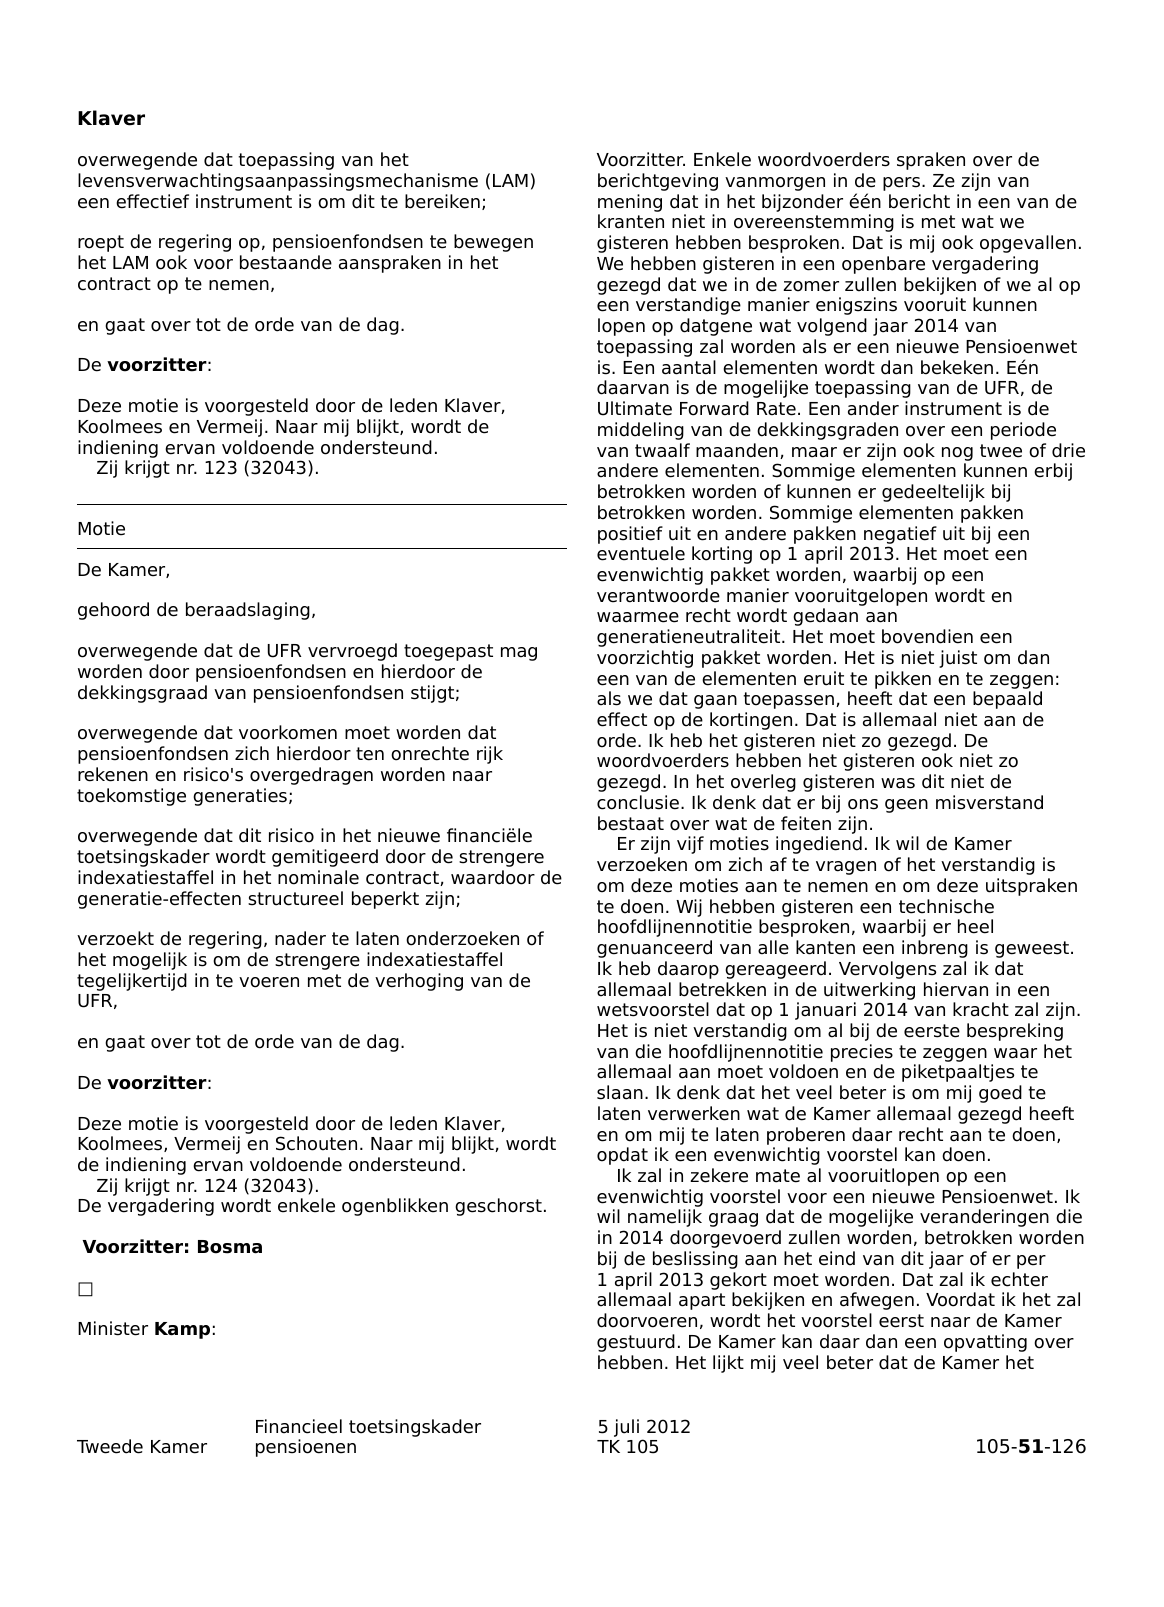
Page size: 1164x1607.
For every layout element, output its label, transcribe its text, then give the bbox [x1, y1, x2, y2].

text overwegende dat toepassing van het levensverwachtingsaanpassingsmechanisme (LAM) een effectief instrument is om dit te bereiken; [77, 150, 567, 212]
text Ik zal in zekere mate al vooruitlopen op een evenwichtig voorstel voor een nieuwe Pensioenwet. Ik wil namelijk graag dat de mogelijke veranderingen die in 2014 doorgevoerd zullen worden, betrokken worden bij de beslissing aan het eind van dit jaar of er per 1 april 2013 gekort moet worden. Dat zal ik echter allemaal apart bekijken en afwegen. Voordat ik het zal doorvoeren, wordt het voorstel eerst naar de Kamer gestuurd. De Kamer kan daar dan een opvatting over hebben. Het lijkt mij veel beter dat de Kamer het [596, 1166, 1087, 1373]
text Zij krijgt nr. 124 (32043). [77, 1176, 567, 1196]
text Minister Kamp: [77, 1318, 567, 1339]
text overwegende dat dit risico in het nieuwe financiële toetsingskader wordt gemitigeerd door de strengere indexatiestaffel in het nominale contract, waardoor de generatie-effecten structureel beperkt zijn; [77, 826, 567, 909]
text Voorzitter. Enkele woordvoerders spraken over de berichtgeving vanmorgen in de pers. Ze zijn van mening dat in het bijzonder één bericht in een van de kranten niet in overeenstemming is met wat we gisteren hebben besproken. Dat is mij ook opgevallen. We hebben gisteren in een openbare vergadering gezegd dat we in de zomer zullen bekijken of we al op een verstandige manier enigszins vooruit kunnen lopen op datgene wat volgend jaar 2014 van toepassing zal worden als er een nieuwe Pensioenwet is. Een aantal elementen wordt dan bekeken. Eén daarvan is de mogelijke toepassing van de UFR, de Ultimate Forward Rate. Een ander instrument is de middeling van de dekkingsgraden over een periode van twaalf maanden, maar er zijn ook nog twee of drie andere elementen. Sommige elementen kunnen erbij betrokken worden of kunnen er gedeeltelijk bij betrokken worden. Sommige elementen pakken positief uit en andere pakken negatief uit bij een eventuele korting op 1 april 2013. Het moet een evenwichtig pakket worden, waarbij op een verantwoorde manier vooruitgelopen wordt en waarmee recht wordt gedaan aan generatieneutraliteit. Het moet bovendien een voorzichtig pakket worden. Het is niet juist om dan een van de elementen eruit te pikken en te zeggen: als we dat gaan toepassen, heeft dat een bepaald effect op de kortingen. Dat is allemaal niet aan de orde. Ik heb het gisteren niet zo gezegd. De woordvoerders hebben het gisteren ook niet zo gezegd. In het overleg gisteren was dit niet de conclusie. Ik denk dat er bij ons geen misverstand bestaat over wat de feiten zijn. [596, 150, 1087, 834]
text Deze motie is voorgesteld door de leden Klaver, Koolmees, Vermeij en Schouten. Naar mij blijkt, wordt de indiening ervan voldoende ondersteund. [77, 1113, 567, 1176]
text Deze motie is voorgesteld door de leden Klaver, Koolmees en Vermeij. Naar mij blijkt, wordt de indiening ervan voldoende ondersteund. [77, 396, 567, 458]
text De vergadering wordt enkele ogenblikken geschorst. [77, 1196, 567, 1217]
text verzoekt de regering, nader te laten onderzoeken of het mogelijk is om de strengere indexatiestaffel tegelijkertijd in te voeren met de verhoging van de UFR, [77, 929, 567, 1012]
text en gaat over tot de orde van de dag. [77, 314, 567, 335]
text roept de regering op, pensioenfondsen te bewegen het LAM ook voor bestaande aanspraken in het contract op te nemen, [77, 232, 567, 294]
text Er zijn vijf moties ingediend. Ik wil de Kamer verzoeken om zich af te vragen of het verstandig is om deze moties aan te nemen en om deze uitspraken te doen. Wij hebben gisteren een technische hoofdlijnennotitie besproken, waarbij er heel genuanceerd van alle kanten een inbreng is geweest. Ik heb daarop gereageerd. Vervolgens zal ik dat allemaal betrekken in de uitwerking hiervan in een wetsvoorstel dat op 1 januari 2014 van kracht zal zijn. Het is niet verstandig om al bij de eerste bespreking van die hoofdlijnennotitie precies te zeggen waar het allemaal aan moet voldoen en de piketpaaltjes te slaan. Ik denk dat het veel beter is om mij goed te laten verwerken wat de Kamer allemaal gezegd heeft en om mij te laten proberen daar recht aan te doen, opdat ik een evenwichtig voorstel kan doen. [596, 834, 1087, 1166]
text Motie [77, 519, 567, 539]
text gehoord de beraadslaging, [77, 600, 567, 621]
text en gaat over tot de orde van de dag. [77, 1032, 567, 1053]
text De voorzitter: [77, 355, 567, 376]
text Voorzitter: Bosma [77, 1237, 567, 1258]
text overwegende dat de UFR vervroegd toegepast mag worden door pensioenfondsen en hierdoor de dekkingsgraad van pensioenfondsen stijgt; [77, 641, 567, 703]
text overwegende dat voorkomen moet worden dat pensioenfondsen zich hierdoor ten onrechte rijk rekenen en risico's overgedragen worden naar toekomstige generaties; [77, 723, 567, 806]
text De Kamer, [77, 559, 567, 580]
text □ [77, 1278, 567, 1298]
text De voorzitter: [77, 1073, 567, 1093]
text Zij krijgt nr. 123 (32043). [77, 458, 567, 479]
